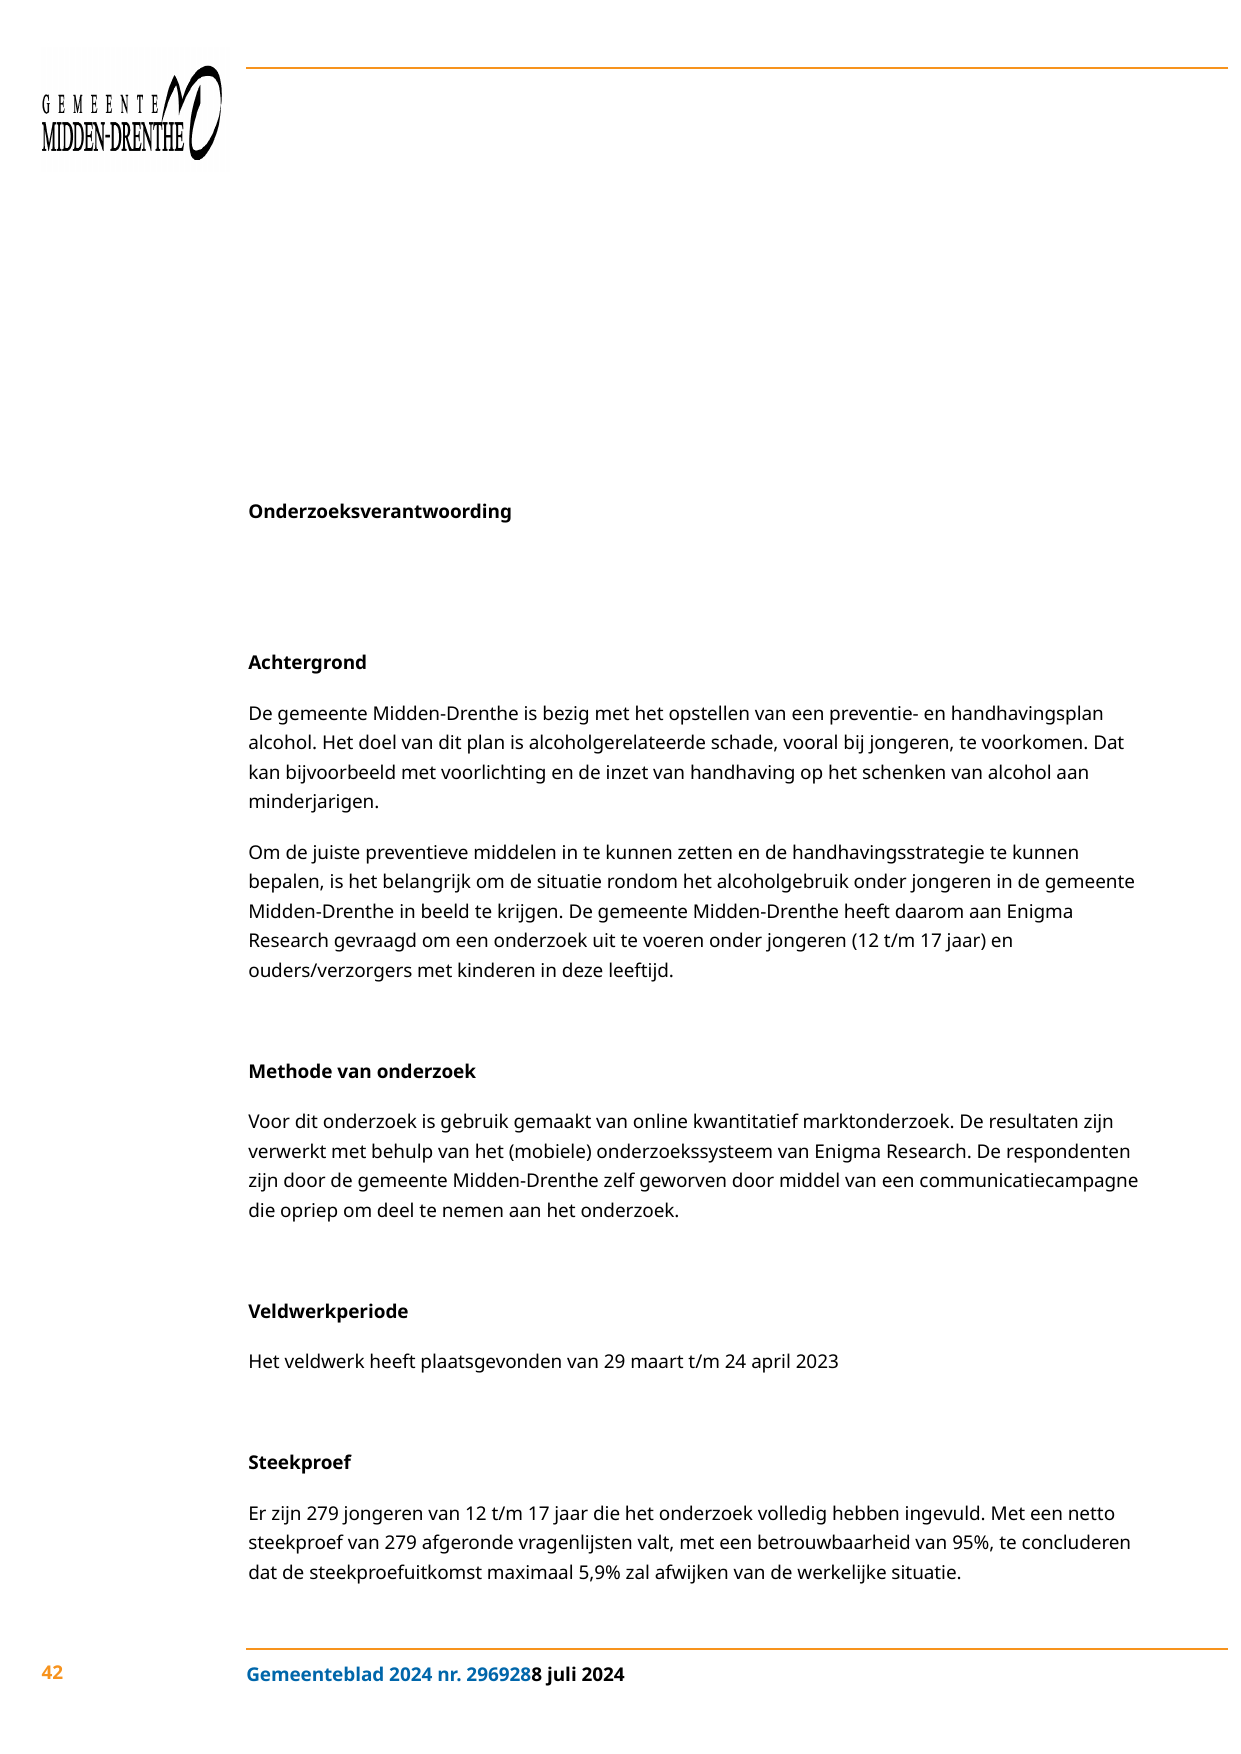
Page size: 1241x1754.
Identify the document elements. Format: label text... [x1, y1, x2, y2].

text Om de juiste preventieve middelen in te kunnen zetten en de handhavingsstrategie te kunnen bepalen, is het belangrijk om de situatie rondom het alcoholgebruik onder jongeren in de gemeente Midden-Drenthe in beeld te krijgen. De gemeente Midden-Drenthe heeft daarom aan Enigma Research gevraagd om een onderzoek uit te voeren onder jongeren (12 t/m 17 jaar) en ouders/verzorgers met kinderen in deze leeftijd. [248, 839, 1152, 983]
text Er zijn 279 jongeren van 12 t/m 17 jaar die het onderzoek volledig hebben ingevuld. Met een netto steekproef van 279 afgeronde vragenlijsten valt, met een betrouwbaarheid van 95%, te concluderen dat de steekproefuitkomst maximaal 5,9% zal afwijken van de werkelijke situatie. [248, 1500, 1152, 1585]
picture [41, 47, 231, 172]
text Achtergrond [248, 649, 1152, 675]
text Het veldwerk heeft plaatsgevonden van 29 maart t/m 24 april 2023 [248, 1348, 1152, 1374]
text Voor dit onderzoek is gebruik gemaakt van online kwantitatief marktonderzoek. De resultaten zijn verwerkt met behulp van het (mobiele) onderzoekssysteem van Enigma Research. De respondenten zijn door de gemeente Midden-Drenthe zelf geworven door middel van een communicatiecampagne die opriep om deel te nemen aan het onderzoek. [248, 1108, 1152, 1223]
text Methode van onderzoek [248, 1058, 1152, 1084]
text Onderzoeksverantwoording [248, 498, 1152, 524]
text Veldwerkperiode [248, 1298, 1152, 1324]
text De gemeente Midden-Drenthe is bezig met het opstellen van een preventie- en handhavingsplan alcohol. Het doel van dit plan is alcoholgerelateerde schade, vooral bij jongeren, te voorkomen. Dat kan bijvoorbeeld met voorlichting en de inzet van handhaving op het schenken van alcohol aan minderjarigen. [248, 700, 1152, 814]
text Steekproef [248, 1449, 1152, 1475]
